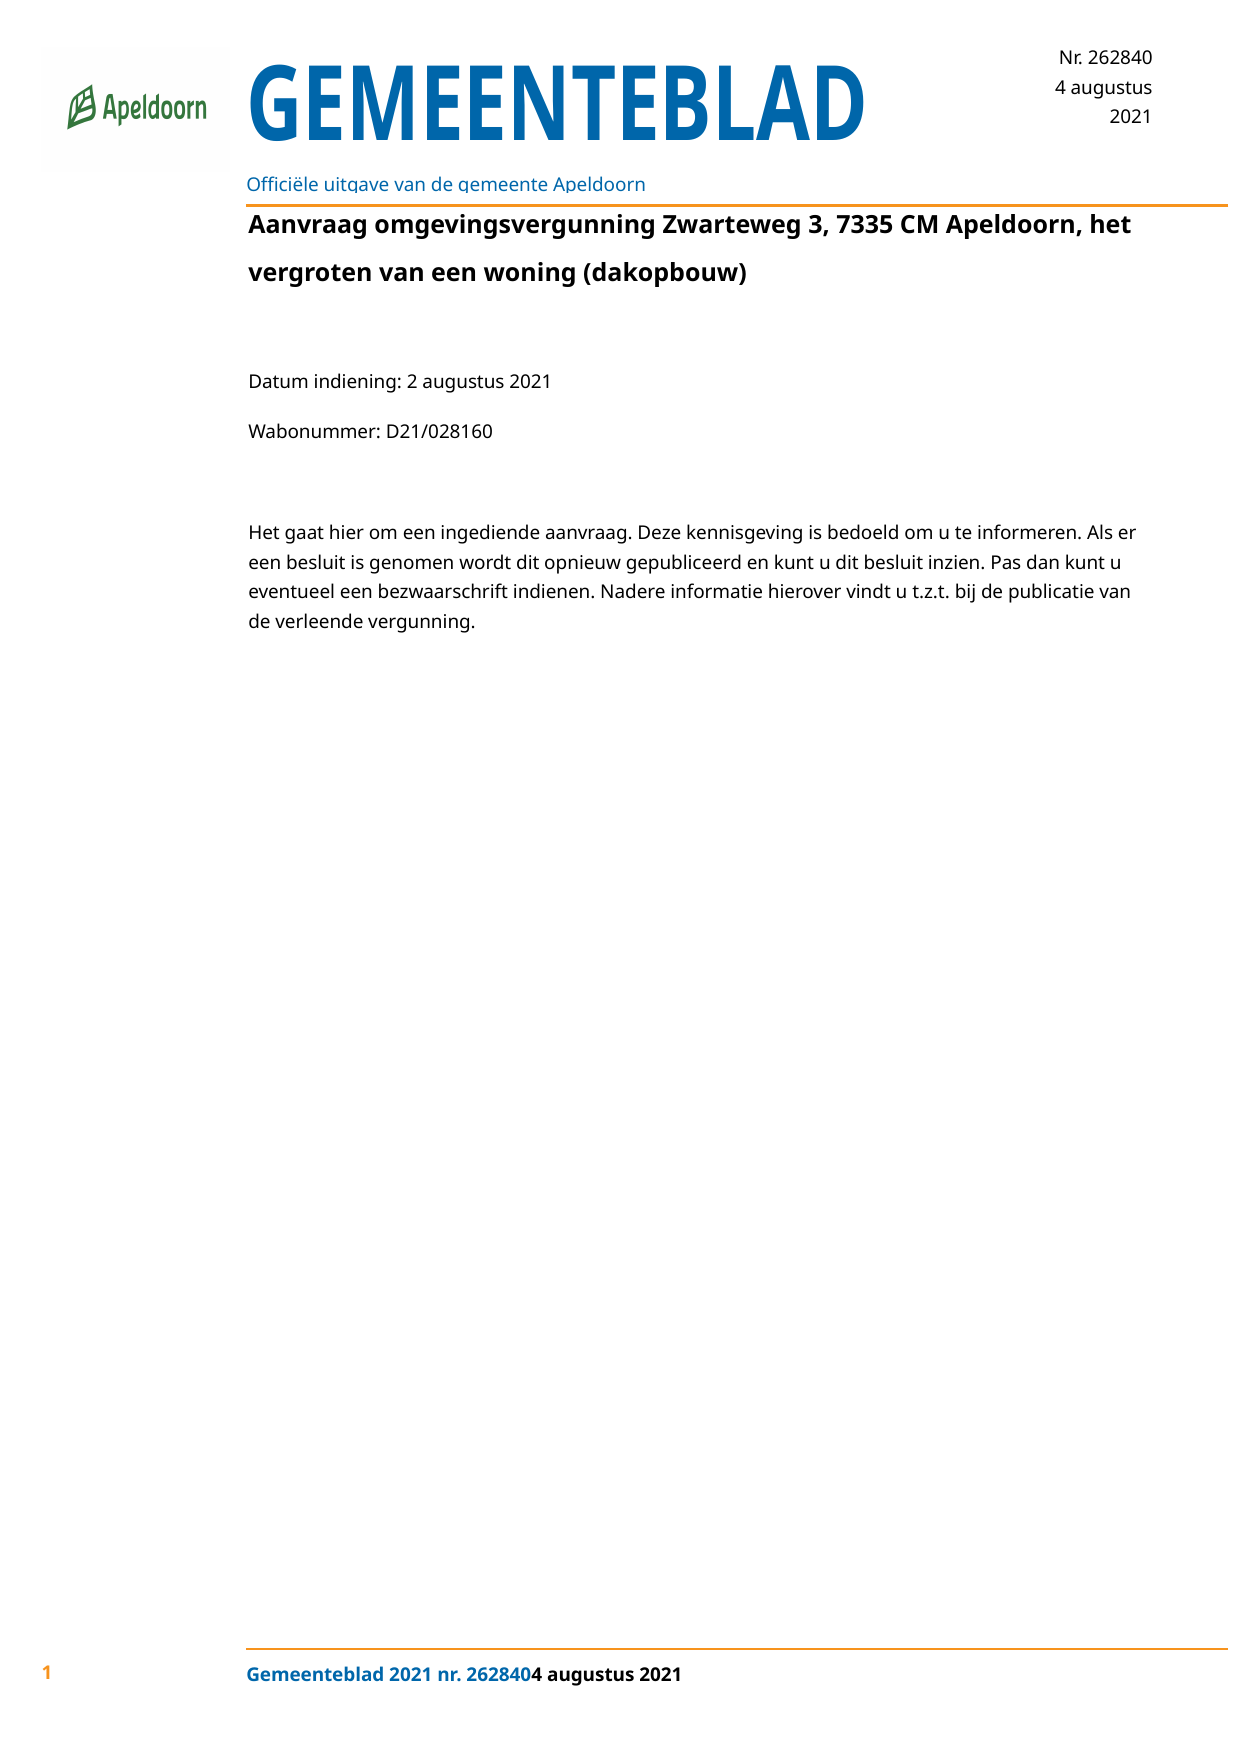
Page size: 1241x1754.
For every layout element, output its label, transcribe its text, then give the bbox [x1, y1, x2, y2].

text Het gaat hier om een ingediende aanvraag. Deze kennisgeving is bedoeld om u te informeren. Als er een besluit is genomen wordt dit opnieuw gepubliceerd en kunt u dit besluit inzien. Pas dan kunt u eventueel een bezwaarschrift indienen. Nadere informatie hierover vindt u t.z.t. bij de publicatie van de verleende vergunning. [248, 519, 1152, 634]
picture [41, 47, 231, 172]
text Datum indiening: 2 augustus 2021 [248, 368, 1152, 394]
text Wabonummer: D21/028160 [248, 419, 1152, 444]
text Aanvraag omgevingsvergunning Zwarteweg 3, 7335 CM Apeldoorn, het vergroten van een woning (dakopbouw) [248, 207, 1152, 288]
